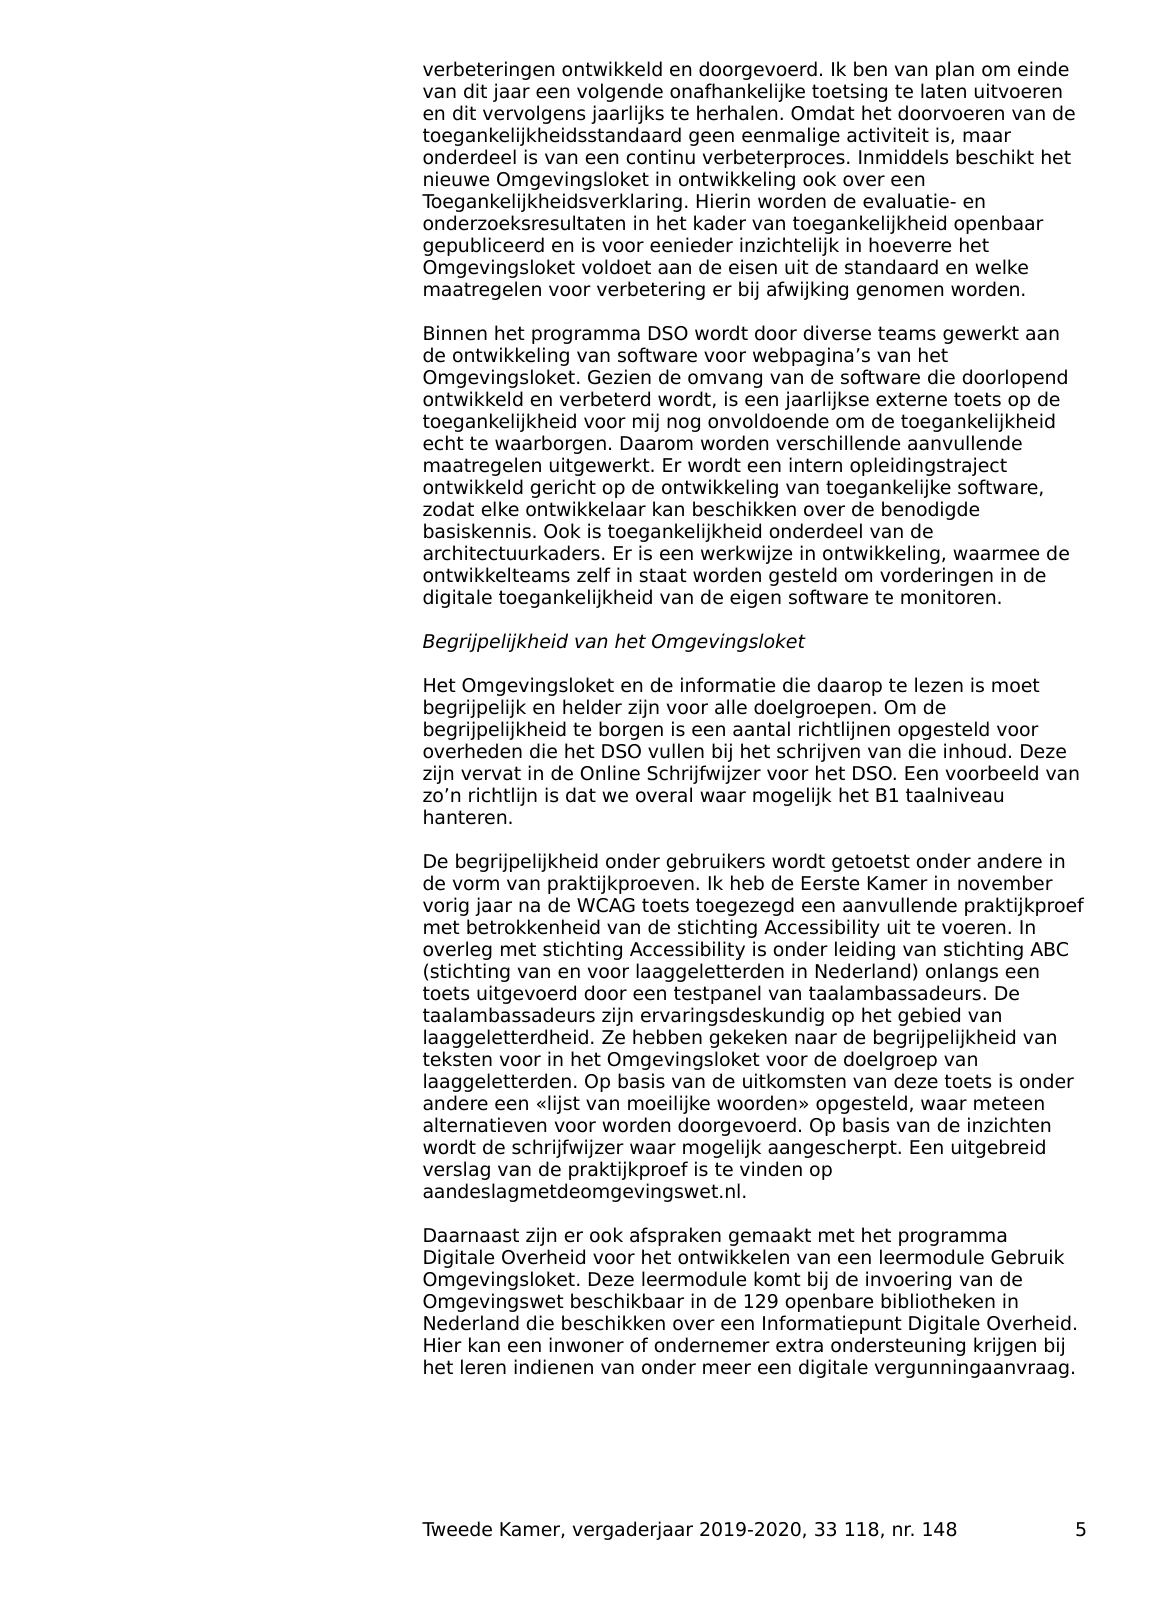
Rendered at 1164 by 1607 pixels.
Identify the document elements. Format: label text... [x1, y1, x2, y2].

text verbeteringen ontwikkeld en doorgevoerd. Ik ben van plan om einde van dit jaar een volgende onafhankelijke toetsing te laten uitvoeren en dit vervolgens jaarlijks te herhalen. Omdat het doorvoeren van de toegankelijkheidsstandaard geen eenmalige activiteit is, maar onderdeel is van een continu verbeterproces. Inmiddels beschikt het nieuwe Omgevingsloket in ontwikkeling ook over een Toegankelijkheidsverklaring. Hierin worden de evaluatie- en onderzoeksresultaten in het kader van toegankelijkheid openbaar gepubliceerd en is voor eenieder inzichtelijk in hoeverre het Omgevingsloket voldoet aan de eisen uit de standaard en welke maatregelen voor verbetering er bij afwijking genomen worden. [422, 59, 1087, 301]
text Binnen het programma DSO wordt door diverse teams gewerkt aan de ontwikkeling van software voor webpagina’s van het Omgevingsloket. Gezien de omvang van de software die doorlopend ontwikkeld en verbeterd wordt, is een jaarlijkse externe toets op de toegankelijkheid voor mij nog onvoldoende om de toegankelijkheid echt te waarborgen. Daarom worden verschillende aanvullende maatregelen uitgewerkt. Er wordt een intern opleidingstraject ontwikkeld gericht op de ontwikkeling van toegankelijke software, zodat elke ontwikkelaar kan beschikken over de benodigde basiskennis. Ook is toegankelijkheid onderdeel van de architectuurkaders. Er is een werkwijze in ontwikkeling, waarmee de ontwikkelteams zelf in staat worden gesteld om vorderingen in de digitale toegankelijkheid van de eigen software te monitoren. [422, 323, 1087, 609]
text De begrijpelijkheid onder gebruikers wordt getoetst onder andere in de vorm van praktijkproeven. Ik heb de Eerste Kamer in november vorig jaar na de WCAG toets toegezegd een aanvullende praktijkproef met betrokkenheid van de stichting Accessibility uit te voeren. In overleg met stichting Accessibility is onder leiding van stichting ABC (stichting van en voor laaggeletterden in Nederland) onlangs een toets uitgevoerd door een testpanel van taalambassadeurs. De taalambassadeurs zijn ervaringsdeskundig op het gebied van laaggeletterdheid. Ze hebben gekeken naar de begrijpelijkheid van teksten voor in het Omgevingsloket voor de doelgroep van laaggeletterden. Op basis van de uitkomsten van deze toets is onder andere een «lijst van moeilijke woorden» opgesteld, waar meteen alternatieven voor worden doorgevoerd. Op basis van de inzichten wordt de schrijfwijzer waar mogelijk aangescherpt. Een uitgebreid verslag van de praktijkproef is te vinden op aandeslagmetdeomgevingswet.nl. [422, 851, 1087, 1203]
subtitle Begrijpelijkheid van het Omgevingsloket [422, 631, 1087, 653]
text Daarnaast zijn er ook afspraken gemaakt met het programma Digitale Overheid voor het ontwikkelen van een leermodule Gebruik Omgevingsloket. Deze leermodule komt bij de invoering van de Omgevingswet beschikbaar in de 129 openbare bibliotheken in Nederland die beschikken over een Informatiepunt Digitale Overheid. Hier kan een inwoner of ondernemer extra ondersteuning krijgen bij het leren indienen van onder meer een digitale vergunningaanvraag. [422, 1225, 1087, 1379]
text Het Omgevingsloket en de informatie die daarop te lezen is moet begrijpelijk en helder zijn voor alle doelgroepen. Om de begrijpelijkheid te borgen is een aantal richtlijnen opgesteld voor overheden die het DSO vullen bij het schrijven van die inhoud. Deze zijn vervat in de Online Schrijfwijzer voor het DSO. Een voorbeeld van zo’n richtlijn is dat we overal waar mogelijk het B1 taalniveau hanteren. [422, 675, 1087, 829]
